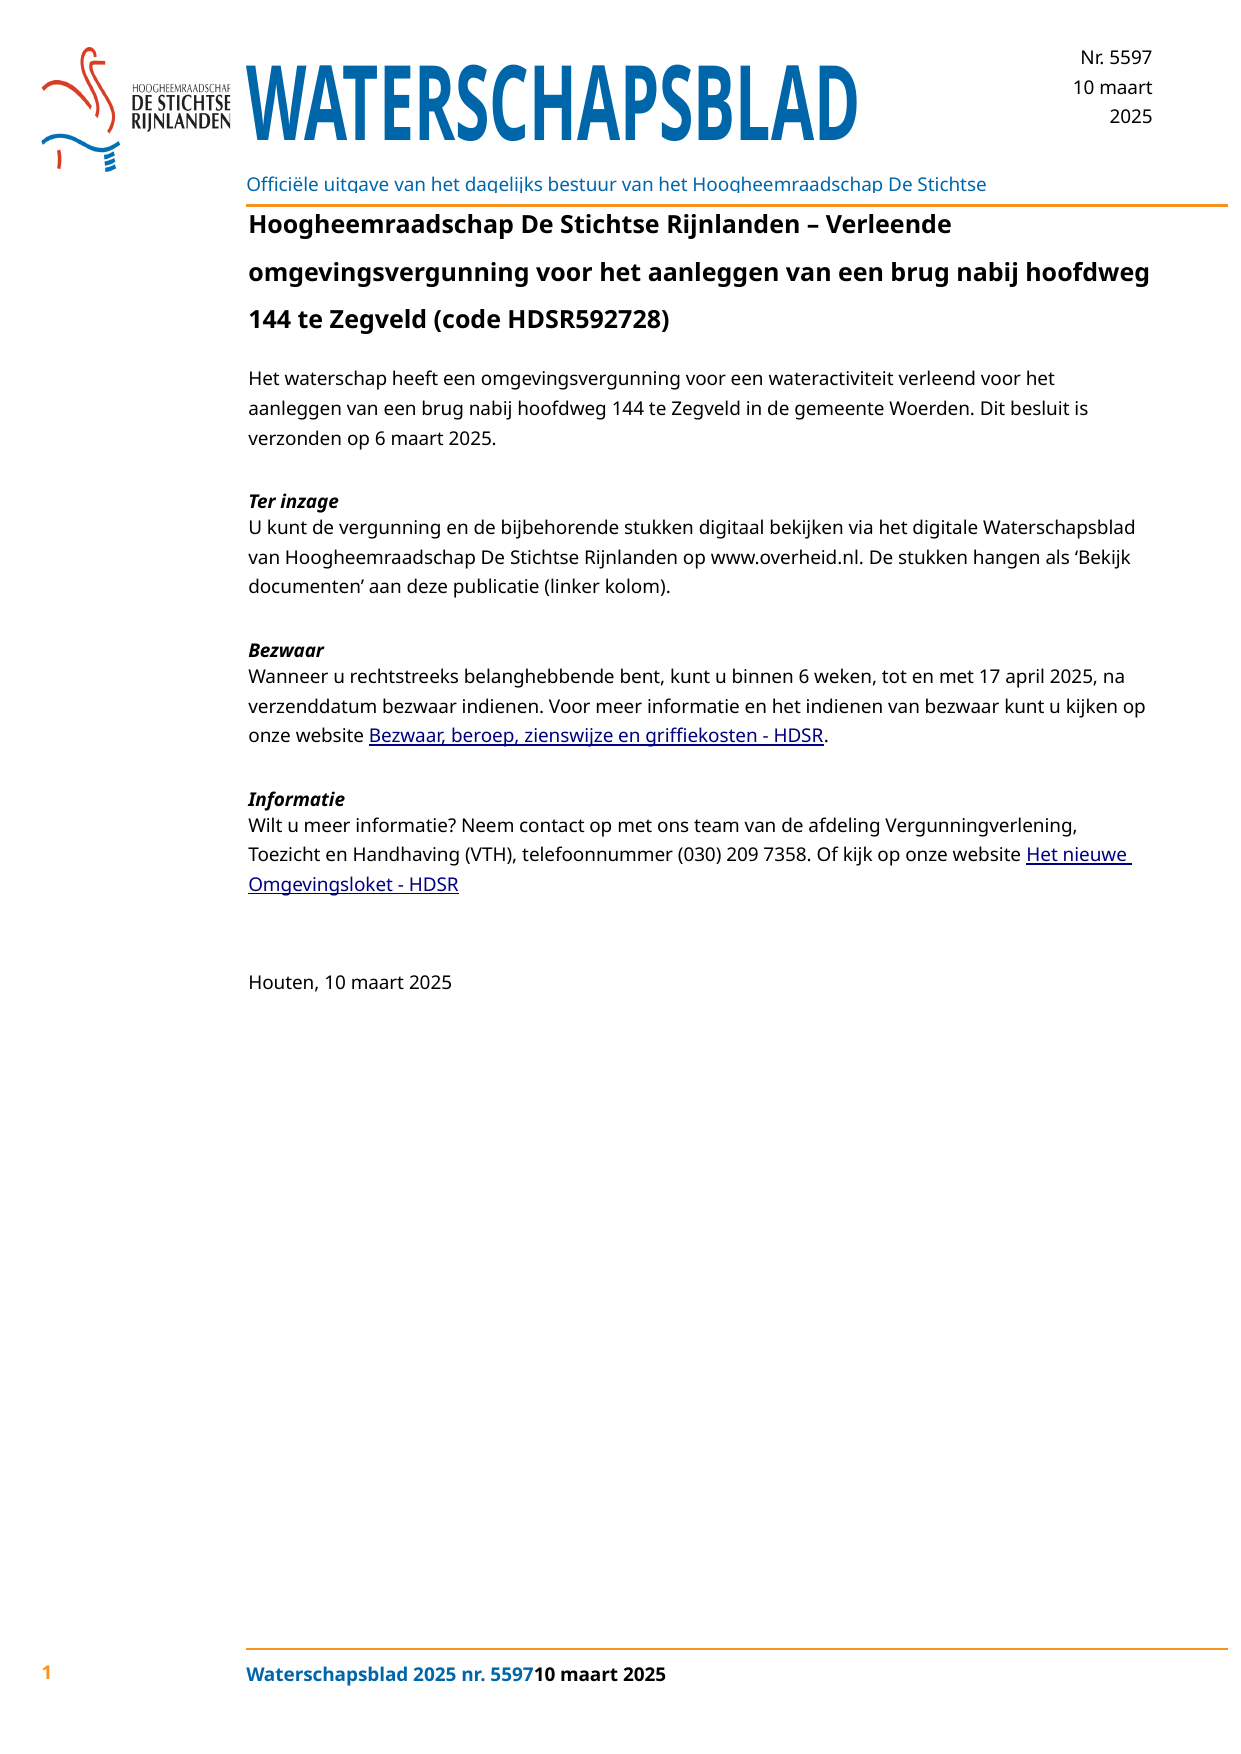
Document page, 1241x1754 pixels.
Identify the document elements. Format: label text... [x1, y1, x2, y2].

text Houten, 10 maart 2025 [248, 969, 1152, 995]
text Bezwaar [248, 637, 1152, 663]
text Wilt u meer informatie? Neem contact op met ons team van de afdeling Vergunningverlening, Toezicht en Handhaving (VTH), telefoonnummer (030) 209 7358. Of kijk op onze website Het nieuwe Omgevingsloket - HDSR [248, 812, 1152, 897]
picture [41, 47, 231, 172]
text Informatie [248, 786, 1152, 812]
text Wanneer u rechtstreeks belanghebbende bent, kunt u binnen 6 weken, tot en met 17 april 2025, na verzenddatum bezwaar indienen. Voor meer informatie en het indienen van bezwaar kunt u kijken op onze website Bezwaar, beroep, zienswijze en griffiekosten - HDSR. [248, 663, 1152, 748]
text U kunt de vergunning en de bijbehorende stukken digitaal bekijken via het digitale Waterschapsblad van Hoogheemraadschap De Stichtse Rijnlanden op www.overheid.nl. De stukken hangen als ‘Bekijk documenten’ aan deze publicatie (linker kolom). [248, 514, 1152, 599]
text Ter inzage [248, 489, 1152, 514]
text Hoogheemraadschap De Stichtse Rijnlanden – Verleende omgevingsvergunning voor het aanleggen van een brug nabij hoofdweg 144 te Zegveld (code HDSR592728) [248, 207, 1152, 336]
text Het waterschap heeft een omgevingsvergunning voor een wateractiviteit verleend voor het aanleggen van een brug nabij hoofdweg 144 te Zegveld in de gemeente Woerden. Dit besluit is verzonden op 6 maart 2025. [248, 366, 1152, 450]
